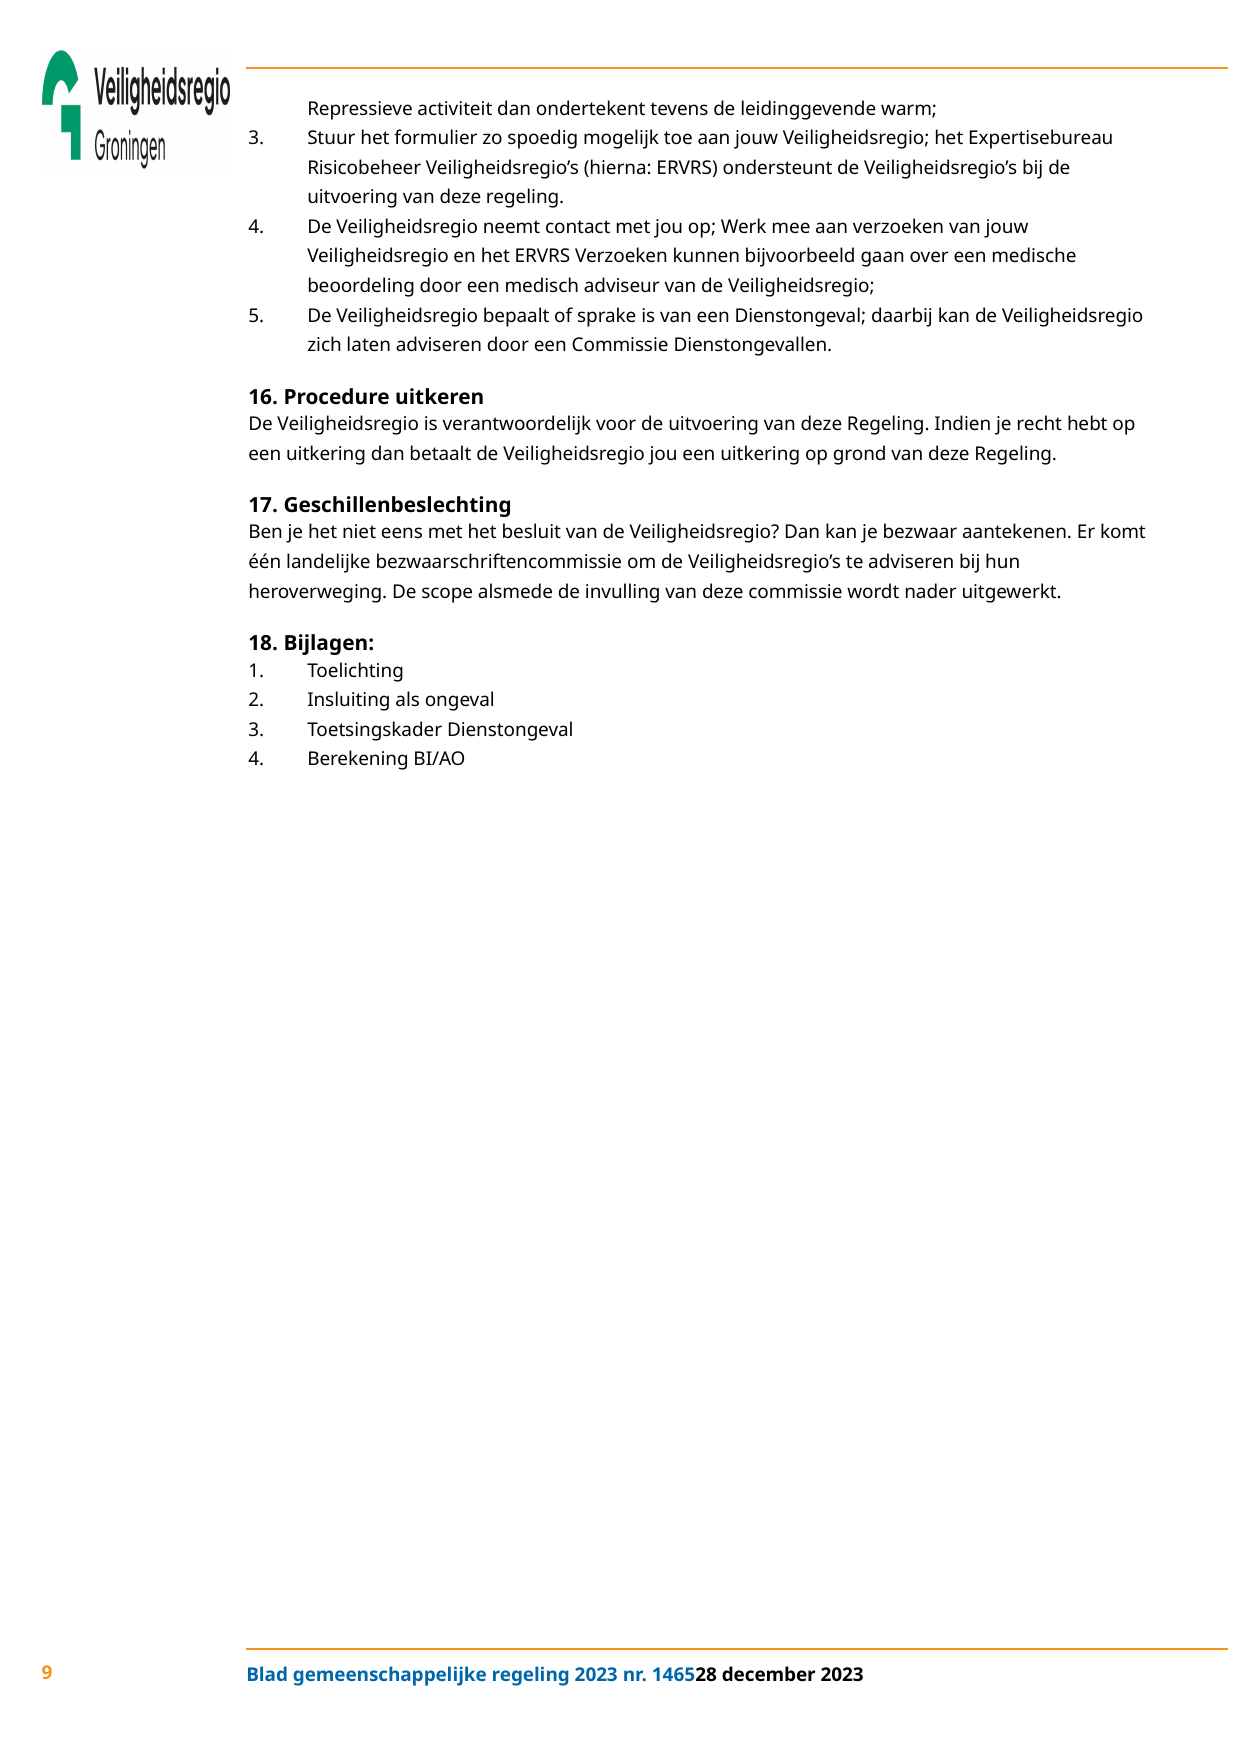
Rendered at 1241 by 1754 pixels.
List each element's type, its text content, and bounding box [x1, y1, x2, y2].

picture [41, 47, 231, 172]
text 18. Bijlagen: [248, 628, 1152, 657]
text 17. Geschillenbeslechting [248, 490, 1152, 519]
list De Veiligheidsregio bepaalt of sprake is van een Dienstongeval; daarbij kan de Veiligheidsregio zich laten adviseren door een Commissie Dienstongevallen. [248, 302, 1152, 357]
text De Veiligheidsregio is verantwoordelijk voor de uitvoering van deze Regeling. Indien je recht hebt op een uitkering dan betaalt de Veiligheidsregio jou een uitkering op grond van deze Regeling. [248, 410, 1152, 466]
list Berekening BI/AO [248, 746, 1152, 771]
list Stuur het formulier zo spoedig mogelijk toe aan jouw Veiligheidsregio; het Expertisebureau Risicobeheer Veiligheidsregio’s (hierna: ERVRS) ondersteunt de Veiligheidsregio’s bij de uitvoering van deze regeling. [248, 124, 1152, 209]
list Repressieve activiteit dan ondertekent tevens de leidinggevende warm; [248, 95, 1152, 121]
list Toelichting [248, 657, 1152, 682]
text Ben je het niet eens met het besluit van de Veiligheidsregio? Dan kan je bezwaar aantekenen. Er komt één landelijke bezwaarschriftencommissie om de Veiligheidsregio’s te adviseren bij hun heroverweging. De scope alsmede de invulling van deze commissie wordt nader uitgewerkt. [248, 519, 1152, 604]
list Insluiting als ongeval [248, 686, 1152, 712]
list Toetsingskader Dienstongeval [248, 716, 1152, 742]
list De Veiligheidsregio neemt contact met jou op; Werk mee aan verzoeken van jouw Veiligheidsregio en het ERVRS Verzoeken kunnen bijvoorbeeld gaan over een medische beoordeling door een medisch adviseur van de Veiligheidsregio; [248, 213, 1152, 298]
text 16. Procedure uitkeren [248, 382, 1152, 410]
